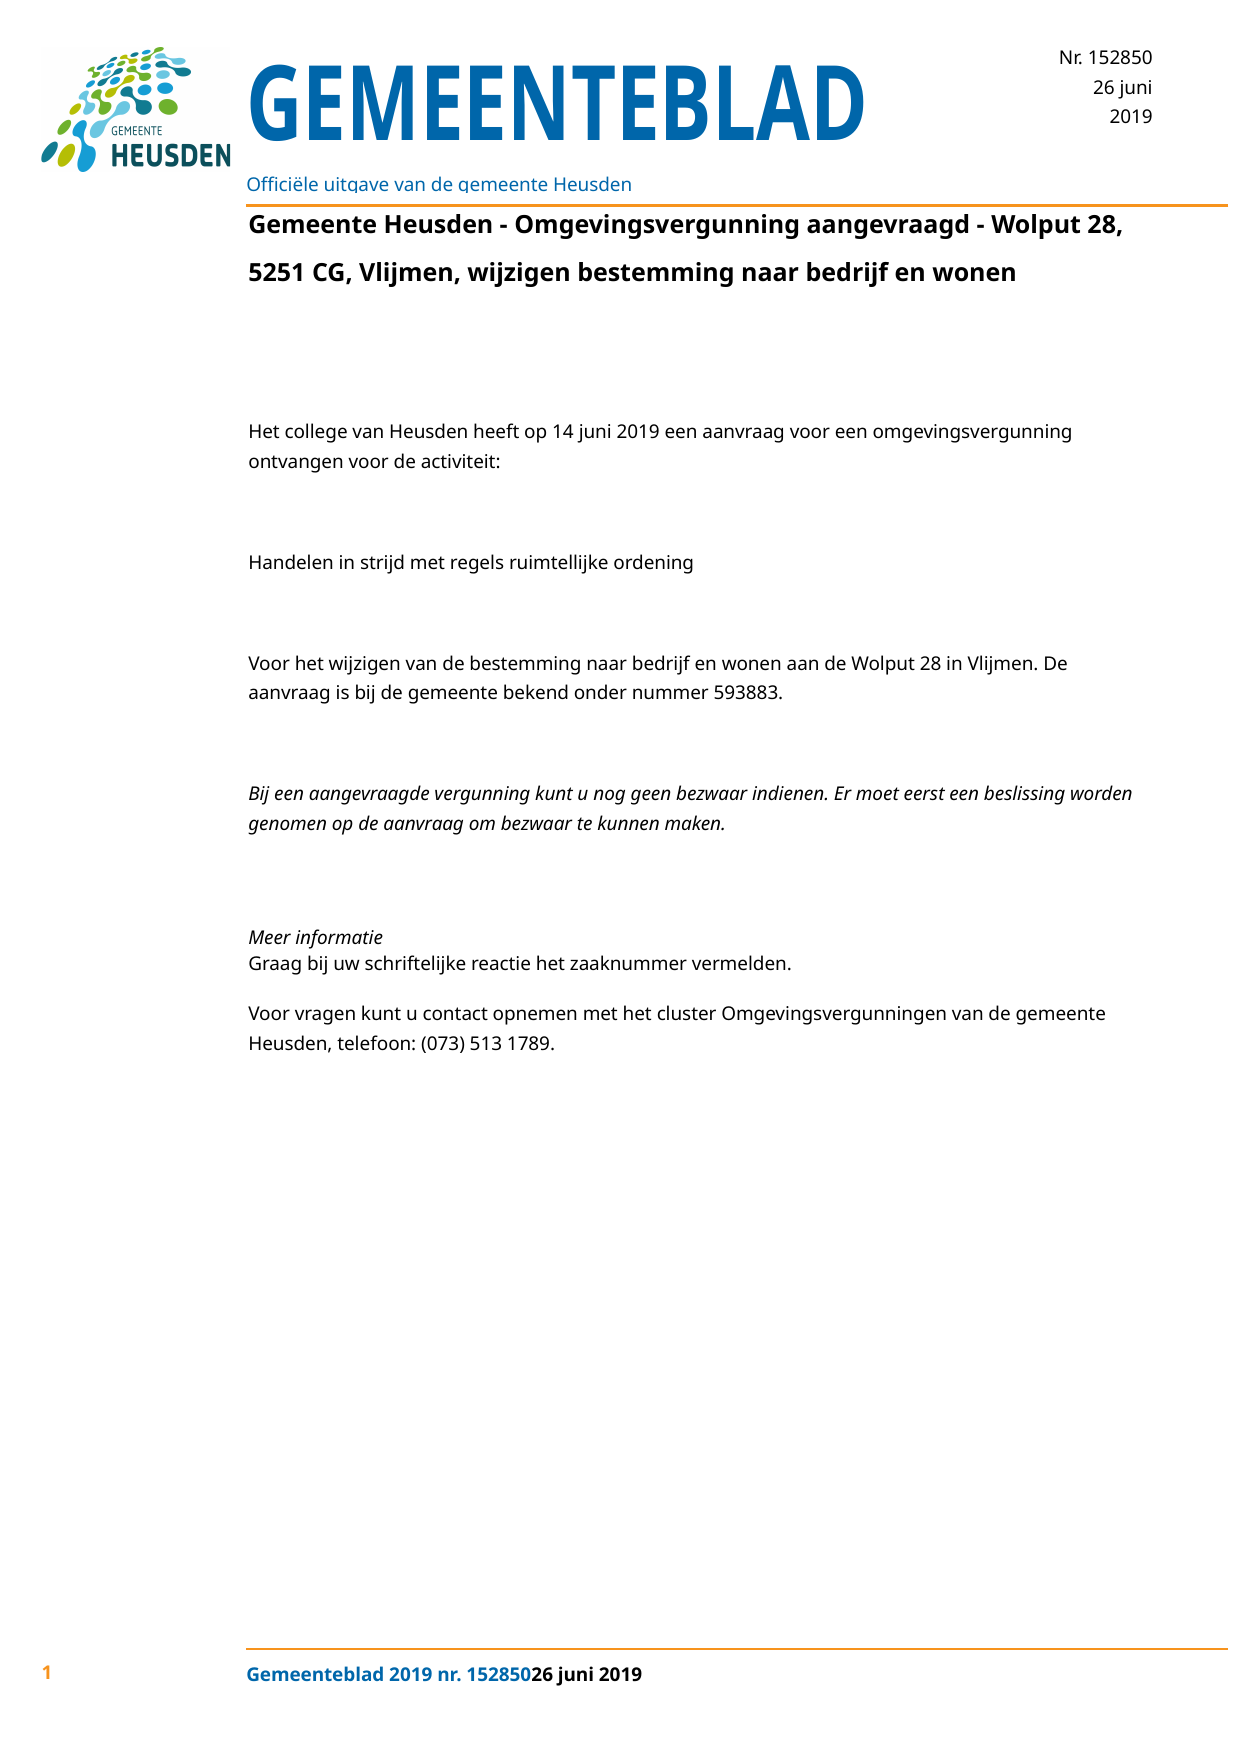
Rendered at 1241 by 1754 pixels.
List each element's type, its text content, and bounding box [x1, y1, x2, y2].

text Voor vragen kunt u contact opnemen met het cluster Omgevingsvergunningen van de gemeente Heusden, telefoon: (073) 513 1789. [248, 1001, 1152, 1056]
text Gemeente Heusden - Omgevingsvergunning aangevraagd - Wolput 28, 5251 CG, Vlijmen, wijzigen bestemming naar bedrijf en wonen [248, 207, 1152, 288]
text Bij een aangevraagde vergunning kunt u nog geen bezwaar indienen. Er moet eerst een beslissing worden genomen op de aanvraag om bezwaar te kunnen maken. [248, 780, 1152, 836]
picture [41, 47, 231, 172]
text Het college van Heusden heeft op 14 juni 2019 een aanvraag voor een omgevingsvergunning ontvangen voor de activiteit: [248, 419, 1152, 474]
text Graag bij uw schriftelijke reactie het zaaknummer vermelden. [248, 950, 1152, 976]
text Meer informatie [248, 924, 1152, 950]
text Voor het wijzigen van de bestemming naar bedrijf en wonen aan de Wolput 28 in Vlijmen. De aanvraag is bij de gemeente bekend onder nummer 593883. [248, 650, 1152, 705]
text Handelen in strijd met regels ruimtellijke ordening [248, 549, 1152, 575]
